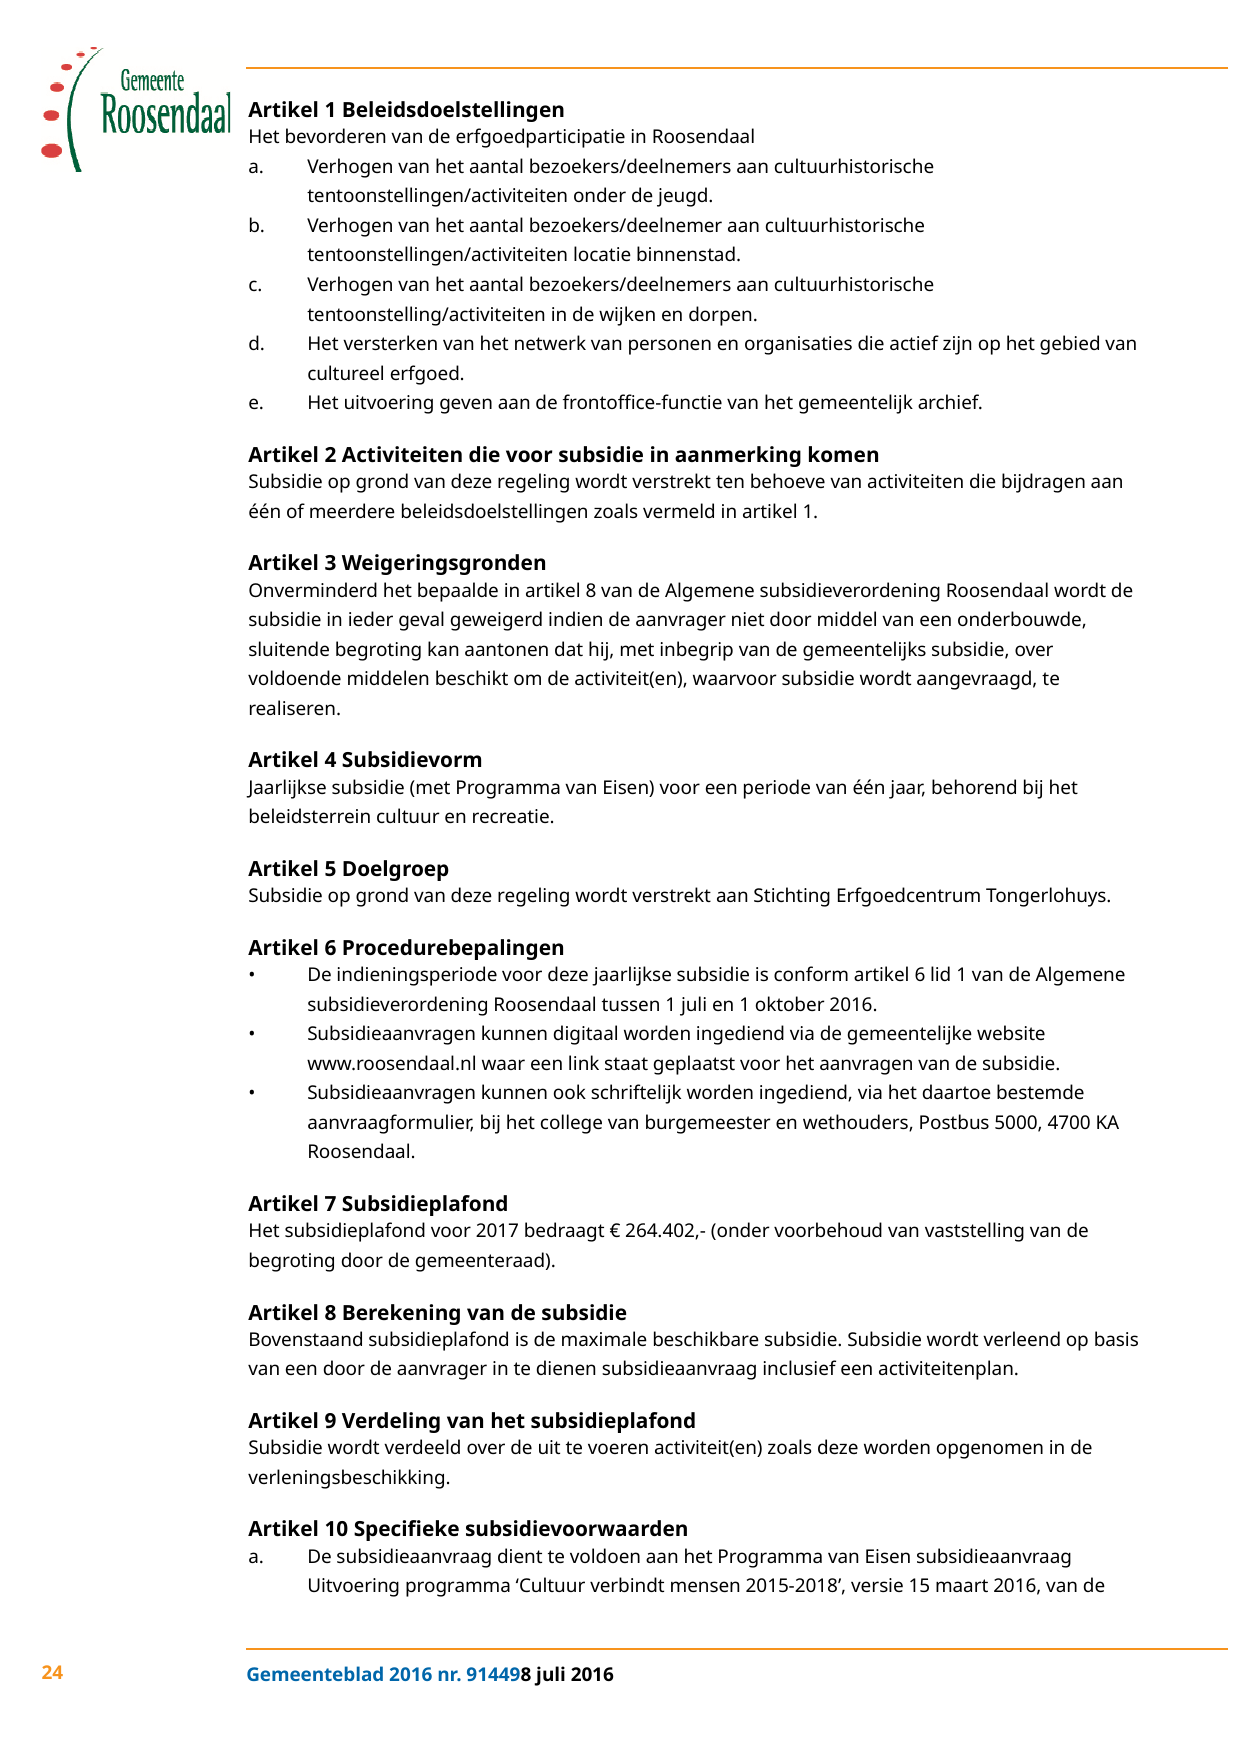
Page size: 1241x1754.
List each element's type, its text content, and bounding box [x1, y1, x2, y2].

text Subsidie op grond van deze regeling wordt verstrekt ten behoeve van activiteiten die bijdragen aan één of meerdere beleidsdoelstellingen zoals vermeld in artikel 1. [248, 468, 1152, 524]
list Subsidieaanvragen kunnen ook schriftelijk worden ingediend, via het daartoe bestemde aanvraagformulier, bij het college van burgemeester en wethouders, Postbus 5000, 4700 KA Roosendaal. [248, 1079, 1152, 1164]
text Artikel 8 Berekening van de subsidie [248, 1298, 1152, 1326]
text Artikel 3 Weigeringsgronden [248, 548, 1152, 577]
text Artikel 4 Subsidievorm [248, 746, 1152, 774]
text Artikel 6 Procedurebepalingen [248, 933, 1152, 961]
text Artikel 7 Subsidieplafond [248, 1189, 1152, 1218]
text Artikel 2 Activiteiten die voor subsidie in aanmerking komen [248, 440, 1152, 468]
list Verhogen van het aantal bezoekers/deelnemer aan cultuurhistorische tentoonstellingen/activiteiten locatie binnenstad. [248, 212, 1152, 267]
text Artikel 1 Beleidsdoelstellingen [248, 95, 1152, 123]
text Artikel 10 Specifieke subsidievoorwaarden [248, 1514, 1152, 1543]
text Subsidie op grond van deze regeling wordt verstrekt aan Stichting Erfgoedcentrum Tongerlohuys. [248, 882, 1152, 908]
list Subsidieaanvragen kunnen digitaal worden ingediend via de gemeentelijke website www.roosendaal.nl waar een link staat geplaatst voor het aanvragen van de subsidie. [248, 1020, 1152, 1076]
text Onverminderd het bepaalde in artikel 8 van de Algemene subsidieverordening Roosendaal wordt de subsidie in ieder geval geweigerd indien de aanvrager niet door middel van een onderbouwde, sluitende begroting kan aantonen dat hij, met inbegrip van de gemeentelijks subsidie, over voldoende middelen beschikt om de activiteit(en), waarvoor subsidie wordt aangevraagd, te realiseren. [248, 577, 1152, 721]
picture [41, 47, 231, 172]
list Het versterken van het netwerk van personen en organisaties die actief zijn op het gebied van cultureel erfgoed. [248, 330, 1152, 386]
text Artikel 9 Verdeling van het subsidieplafond [248, 1406, 1152, 1434]
list Verhogen van het aantal bezoekers/deelnemers aan cultuurhistorische tentoonstelling/activiteiten in de wijken en dorpen. [248, 271, 1152, 326]
text Bovenstaand subsidieplafond is de maximale beschikbare subsidie. Subsidie wordt verleend op basis van een door de aanvrager in te dienen subsidieaanvraag inclusief een activiteitenplan. [248, 1326, 1152, 1381]
text Jaarlijkse subsidie (met Programma van Eisen) voor een periode van één jaar, behorend bij het beleidsterrein cultuur en recreatie. [248, 774, 1152, 829]
list Verhogen van het aantal bezoekers/deelnemers aan cultuurhistorische tentoonstellingen/activiteiten onder de jeugd. [248, 153, 1152, 208]
text Artikel 5 Doelgroep [248, 854, 1152, 882]
text Het subsidieplafond voor 2017 bedraagt € 264.402,- (onder voorbehoud van vaststelling van de begroting door de gemeenteraad). [248, 1218, 1152, 1273]
list De subsidieaanvraag dient te voldoen aan het Programma van Eisen subsidieaanvraag Uitvoering programma ‘Cultuur verbindt mensen 2015-2018’, versie 15 maart 2016, van de [248, 1543, 1152, 1598]
list De indieningsperiode voor deze jaarlijkse subsidie is conform artikel 6 lid 1 van de Algemene subsidieverordening Roosendaal tussen 1 juli en 1 oktober 2016. [248, 961, 1152, 1017]
text Subsidie wordt verdeeld over de uit te voeren activiteit(en) zoals deze worden opgenomen in de verleningsbeschikking. [248, 1434, 1152, 1490]
list Het uitvoering geven aan de frontoffice-functie van het gemeentelijk archief. [248, 389, 1152, 415]
text Het bevorderen van de erfgoedparticipatie in Roosendaal [248, 123, 1152, 149]
